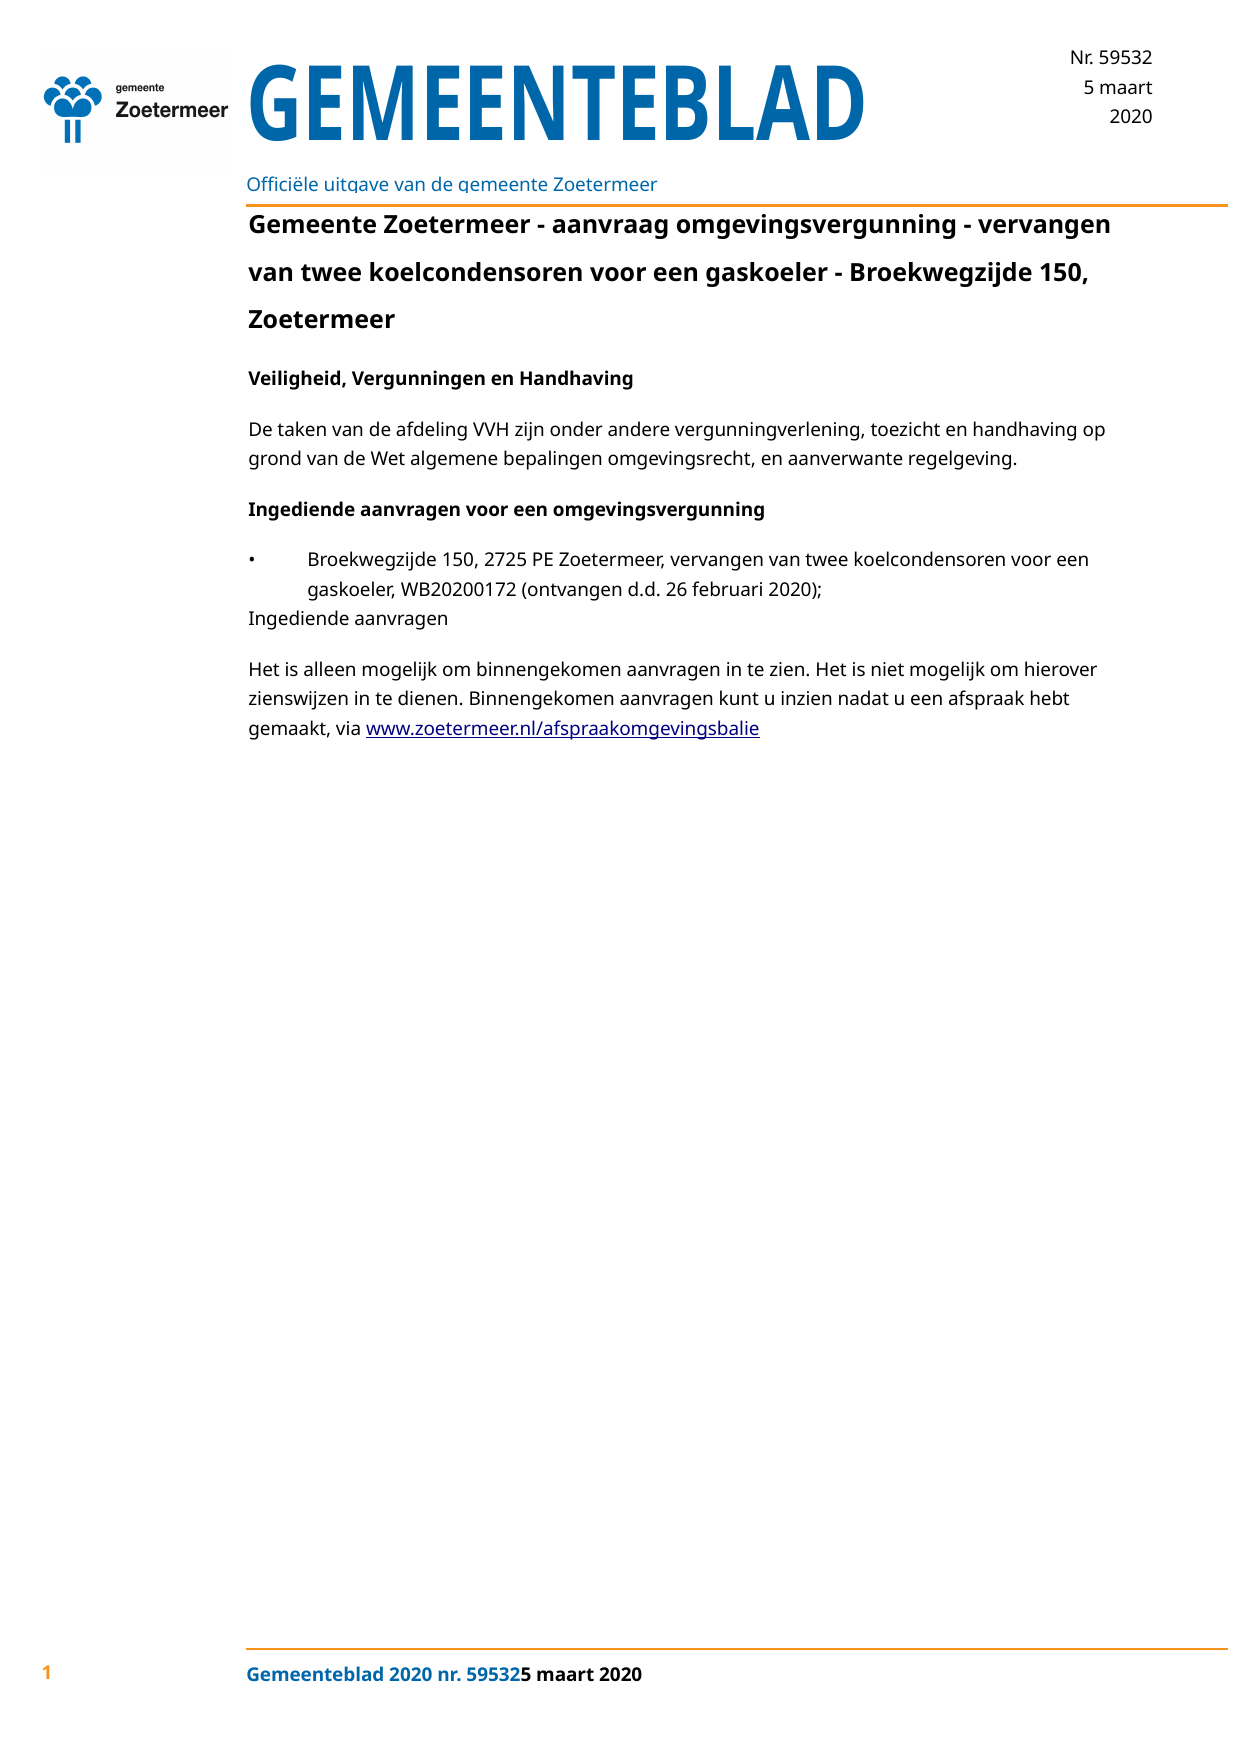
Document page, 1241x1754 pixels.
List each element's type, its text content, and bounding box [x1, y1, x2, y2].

list Broekwegzijde 150, 2725 PE Zoetermeer, vervangen van twee koelcondensoren voor een gaskoeler, WB20200172 (ontvangen d.d. 26 februari 2020); [248, 546, 1152, 602]
picture [41, 47, 231, 172]
text Veiligheid, Vergunningen en Handhaving [248, 366, 1152, 391]
text De taken van de afdeling VVH zijn onder andere vergunningverlening, toezicht en handhaving op grond van de Wet algemene bepalingen omgevingsrecht, en aanverwante regelgeving. [248, 416, 1152, 471]
text Het is alleen mogelijk om binnengekomen aanvragen in te zien. Het is niet mogelijk om hierover zienswijzen in te dienen. Binnengekomen aanvragen kunt u inzien nadat u een afspraak hebt gemaakt, via www.zoetermeer.nl/afspraakomgevingsbalie [248, 656, 1152, 741]
text Gemeente Zoetermeer - aanvraag omgevingsvergunning - vervangen van twee koelcondensoren voor een gaskoeler - Broekwegzijde 150, Zoetermeer [248, 207, 1152, 336]
text Ingediende aanvragen [248, 606, 1152, 631]
text Ingediende aanvragen voor een omgevingsvergunning [248, 496, 1152, 522]
